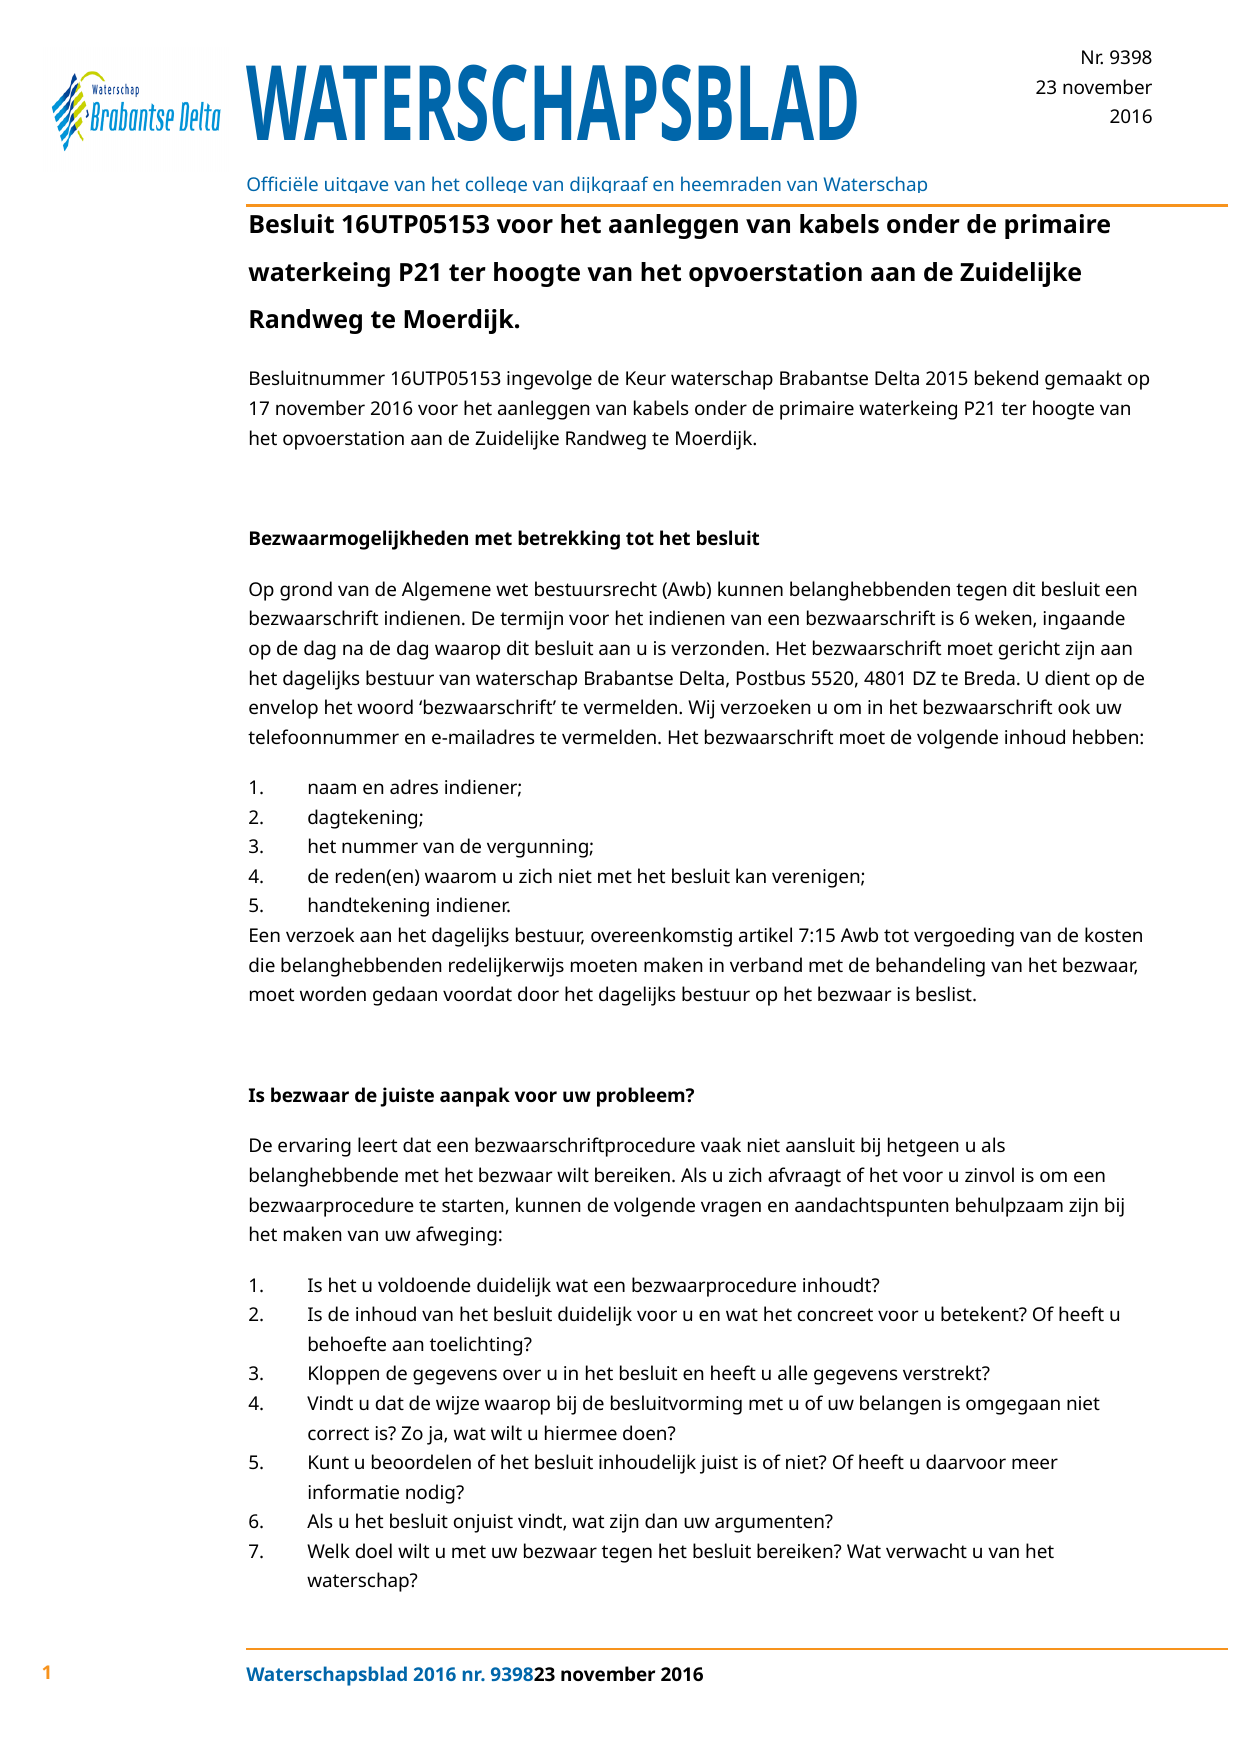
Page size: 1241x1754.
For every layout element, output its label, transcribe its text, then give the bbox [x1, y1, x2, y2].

text Is bezwaar de juiste aanpak voor uw probleem? [248, 1082, 1152, 1108]
text Bezwaarmogelijkheden met betrekking tot het besluit [248, 526, 1152, 551]
list het nummer van de vergunning; [248, 833, 1152, 859]
list naam en adres indiener; [248, 774, 1152, 800]
text Besluit 16UTP05153 voor het aanleggen van kabels onder de primaire waterkeing P21 ter hoogte van het opvoerstation aan de Zuidelijke Randweg te Moerdijk. [248, 207, 1152, 336]
list Kloppen de gegevens over u in het besluit en heeft u alle gegevens verstrekt? [248, 1361, 1152, 1386]
list Is het u voldoende duidelijk wat een bezwaarprocedure inhoudt? [248, 1272, 1152, 1297]
text Besluitnummer 16UTP05153 ingevolge de Keur waterschap Brabantse Delta 2015 bekend gemaakt op 17 november 2016 voor het aanleggen van kabels onder de primaire waterkeing P21 ter hoogte van het opvoerstation aan de Zuidelijke Randweg te Moerdijk. [248, 366, 1152, 450]
picture [41, 47, 231, 172]
list de reden(en) waarom u zich niet met het besluit kan verenigen; [248, 863, 1152, 889]
text De ervaring leert dat een bezwaarschriftprocedure vaak niet aansluit bij hetgeen u als belanghebbende met het bezwaar wilt bereiken. Als u zich afvraagt of het voor u zinvol is om een bezwaarprocedure te starten, kunnen de volgende vragen en aandachtspunten behulpzaam zijn bij het maken van uw afweging: [248, 1133, 1152, 1247]
list Kunt u beoordelen of het besluit inhoudelijk juist is of niet? Of heeft u daarvoor meer informatie nodig? [248, 1449, 1152, 1504]
list Als u het besluit onjuist vindt, wat zijn dan uw argumenten? [248, 1508, 1152, 1534]
list Vindt u dat de wijze waarop bij de besluitvorming met u of uw belangen is omgegaan niet correct is? Zo ja, wat wilt u hiermee doen? [248, 1390, 1152, 1445]
list Is de inhoud van het besluit duidelijk voor u en wat het concreet voor u betekent? Of heeft u behoefte aan toelichting? [248, 1301, 1152, 1357]
list Welk doel wilt u met uw bezwaar tegen het besluit bereiken? Wat verwacht u van het waterschap? [248, 1538, 1152, 1593]
list handtekening indiener. [248, 893, 1152, 918]
list dagtekening; [248, 804, 1152, 829]
text Op grond van de Algemene wet bestuursrecht (Awb) kunnen belanghebbenden tegen dit besluit een bezwaarschrift indienen. De termijn voor het indienen van een bezwaarschrift is 6 weken, ingaande op de dag na de dag waarop dit besluit aan u is verzonden. Het bezwaarschrift moet gericht zijn aan het dagelijks bestuur van waterschap Brabantse Delta, Postbus 5520, 4801 DZ te Breda. U dient op de envelop het woord ‘bezwaarschrift’ te vermelden. Wij verzoeken u om in het bezwaarschrift ook uw telefoonnummer en e‑mailadres te vermelden. Het bezwaarschrift moet de volgende inhoud hebben: [248, 576, 1152, 749]
text Een verzoek aan het dagelijks bestuur, overeenkomstig artikel 7:15 Awb tot vergoeding van de kosten die belanghebbenden redelijkerwijs moeten maken in verband met de behandeling van het bezwaar, moet worden gedaan voordat door het dagelijks bestuur op het bezwaar is beslist. [248, 922, 1152, 1007]
